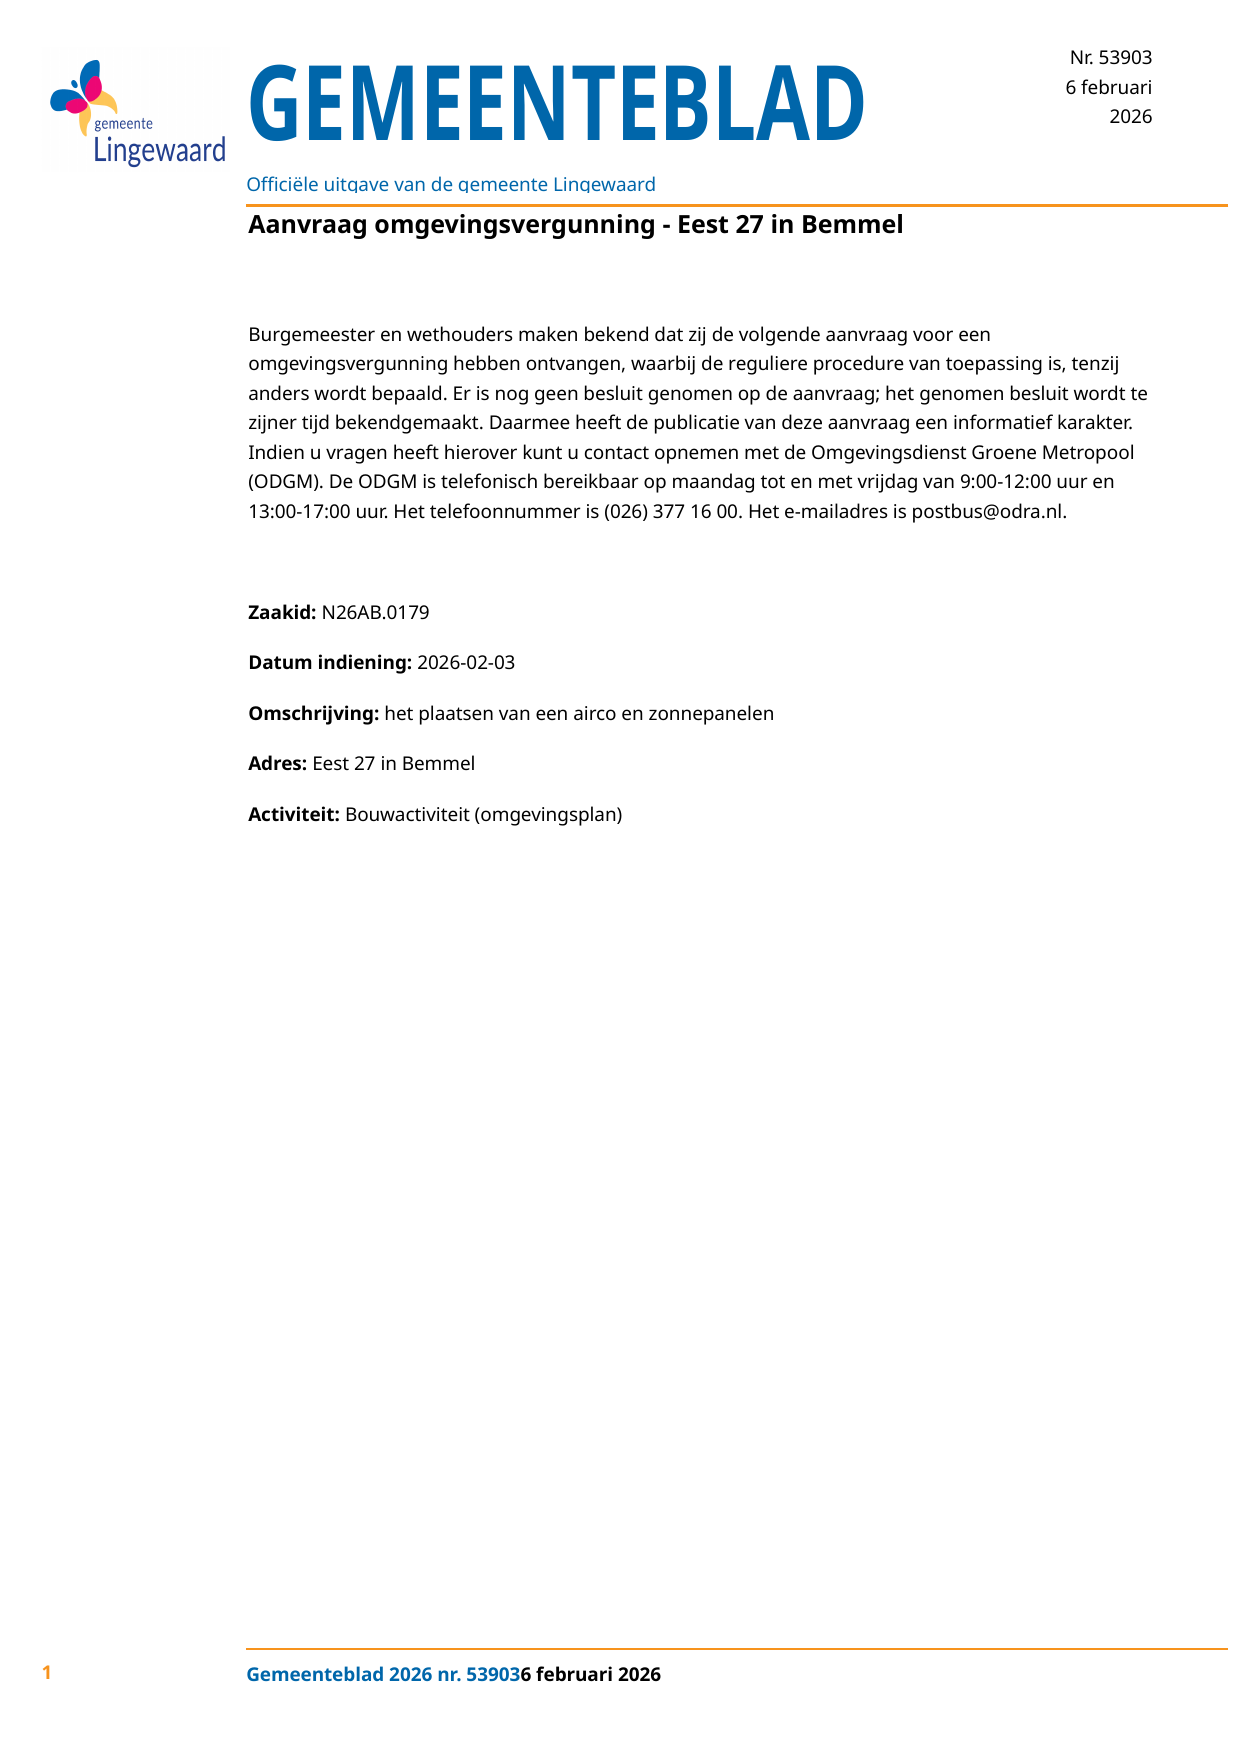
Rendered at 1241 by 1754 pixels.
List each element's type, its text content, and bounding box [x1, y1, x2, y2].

text Datum indiening: 2026-02-03 [248, 649, 1152, 675]
text Activiteit: Bouwactiviteit (omgevingsplan) [248, 801, 1152, 826]
text Burgemeester en wethouders maken bekend dat zij de volgende aanvraag voor een omgevingsvergunning hebben ontvangen, waarbij de reguliere procedure van toepassing is, tenzij anders wordt bepaald. Er is nog geen besluit genomen op de aanvraag; het genomen besluit wordt te zijner tijd bekendgemaakt. Daarmee heeft de publicatie van deze aanvraag een informatief karakter. Indien u vragen heeft hierover kunt u contact opnemen met de Omgevingsdienst Groene Metropool (ODGM). De ODGM is telefonisch bereikbaar op maandag tot en met vrijdag van 9:00-12:00 uur en 13:00-17:00 uur. Het telefoonnummer is (026) 377 16 00. Het e-mailadres is postbus@odra.nl. [248, 321, 1152, 524]
text Adres: Eest 27 in Bemmel [248, 750, 1152, 776]
text Omschrijving: het plaatsen van een airco en zonnepanelen [248, 700, 1152, 726]
text Zaakid: N26AB.0179 [248, 599, 1152, 625]
picture [41, 47, 231, 172]
text Aanvraag omgevingsvergunning - Eest 27 in Bemmel [248, 207, 1152, 241]
